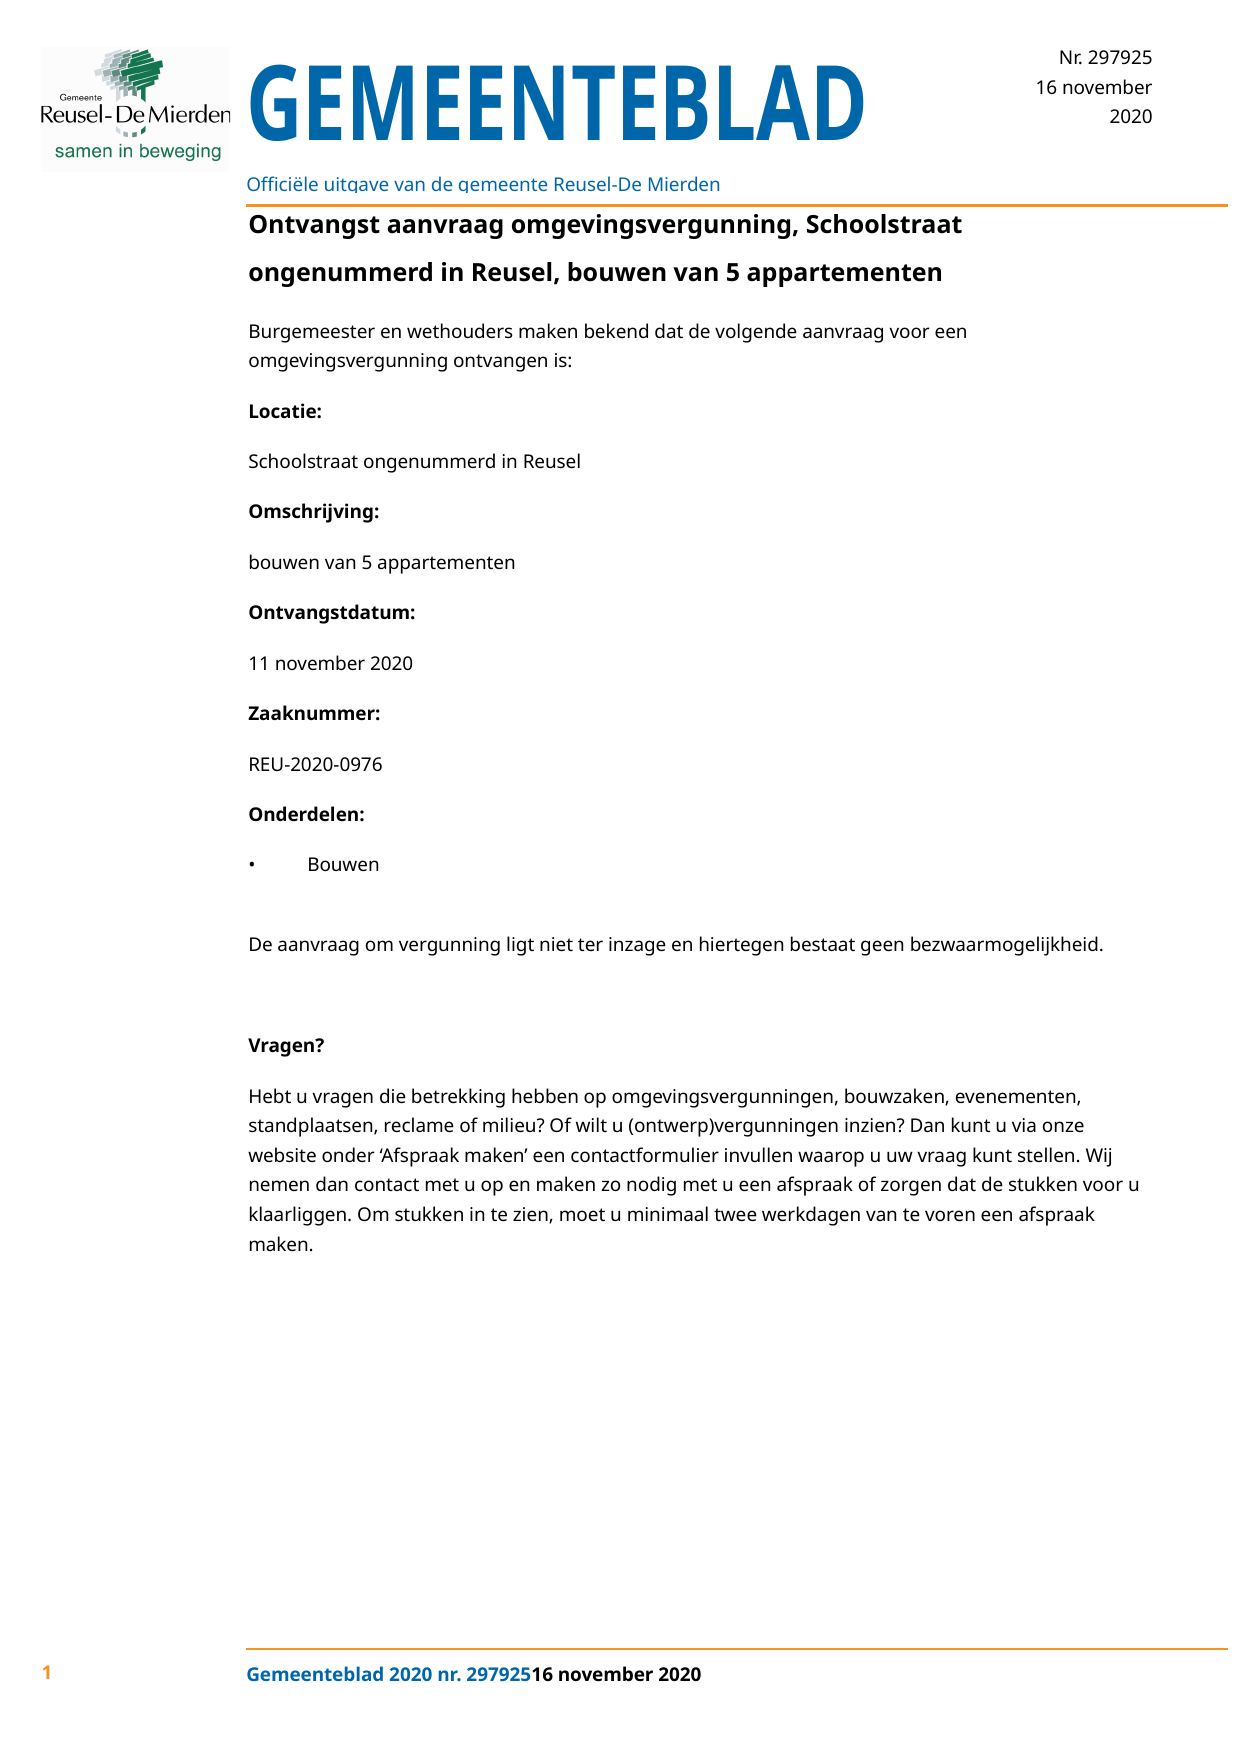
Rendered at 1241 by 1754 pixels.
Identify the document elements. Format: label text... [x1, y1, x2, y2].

text Schoolstraat ongenummerd in Reusel [248, 448, 1152, 474]
text Locatie: [248, 398, 1152, 424]
text Vragen? [248, 1032, 1152, 1058]
text bouwen van 5 appartementen [248, 549, 1152, 575]
list Bouwen [248, 852, 1152, 877]
text REU-2020-0976 [248, 751, 1152, 777]
text Zaaknummer: [248, 700, 1152, 726]
text Omschrijving: [248, 499, 1152, 524]
text De aanvraag om vergunning ligt niet ter inzage en hiertegen bestaat geen bezwaarmogelijkheid. [248, 932, 1152, 957]
text Ontvangst aanvraag omgevingsvergunning, Schoolstraat ongenummerd in Reusel, bouwen van 5 appartementen [248, 207, 1152, 288]
text Ontvangstdatum: [248, 599, 1152, 625]
text Onderdelen: [248, 801, 1152, 827]
text 11 november 2020 [248, 650, 1152, 676]
text Burgemeester en wethouders maken bekend dat de volgende aanvraag voor een omgevingsvergunning ontvangen is: [248, 318, 1152, 373]
text Hebt u vragen die betrekking hebben op omgevingsvergunningen, bouwzaken, evenementen, standplaatsen, reclame of milieu? Of wilt u (ontwerp)vergunningen inzien? Dan kunt u via onze website onder ‘Afspraak maken’ een contactformulier invullen waarop u uw vraag kunt stellen. Wij nemen dan contact met u op en maken zo nodig met u een afspraak of zorgen dat de stukken voor u klaarliggen. Om stukken in te zien, moet u minimaal twee werkdagen van te voren een afspraak maken. [248, 1083, 1152, 1257]
picture [41, 47, 231, 172]
